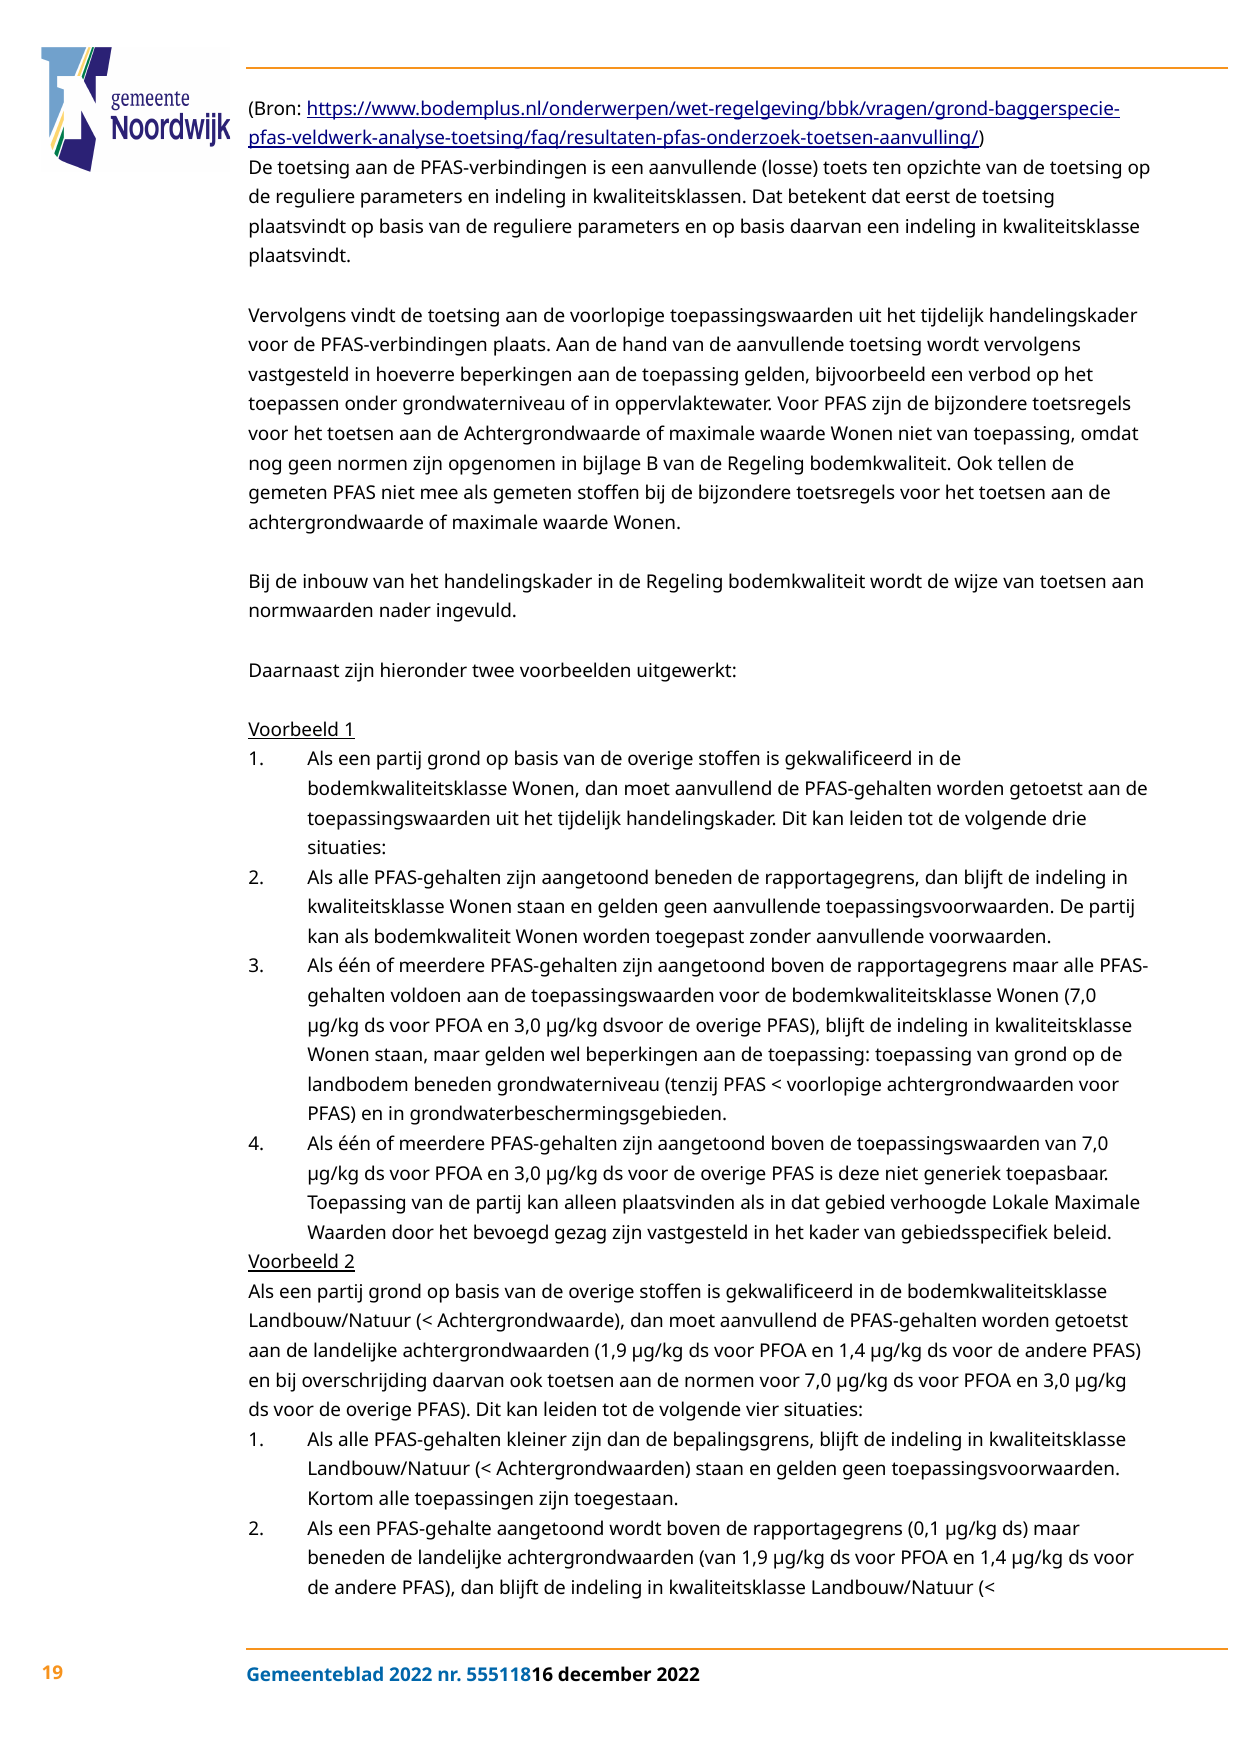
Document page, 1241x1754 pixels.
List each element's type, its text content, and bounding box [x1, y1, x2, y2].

text Als een partij grond op basis van de overige stoffen is gekwalificeerd in de bodemkwaliteitsklasse Landbouw/Natuur (< Achtergrondwaarde), dan moet aanvullend de PFAS-gehalten worden getoetst aan de landelijke achtergrondwaarden (1,9 µg/kg ds voor PFOA en 1,4 µg/kg ds voor de andere PFAS) en bij overschrijding daarvan ook toetsen aan de normen voor 7,0 µg/kg ds voor PFOA en 3,0 µg/kg ds voor de overige PFAS). Dit kan leiden tot de volgende vier situaties: [248, 1278, 1152, 1422]
list Als alle PFAS-gehalten zijn aangetoond beneden de rapportagegrens, dan blijft de indeling in kwaliteitsklasse Wonen staan en gelden geen aanvullende toepassingsvoorwaarden. De partij kan als bodemkwaliteit Wonen worden toegepast zonder aanvullende voorwaarden. [248, 864, 1152, 949]
list Als een partij grond op basis van de overige stoffen is gekwalificeerd in de bodemkwaliteitsklasse Wonen, dan moet aanvullend de PFAS-gehalten worden getoetst aan de toepassingswaarden uit het tijdelijk handelingskader. Dit kan leiden tot de volgende drie situaties: [248, 746, 1152, 860]
list Als alle PFAS-gehalten kleiner zijn dan de bepalingsgrens, blijft de indeling in kwaliteitsklasse Landbouw/Natuur (< Achtergrondwaarden) staan en gelden geen toepassingsvoorwaarden. Kortom alle toepassingen zijn toegestaan. [248, 1426, 1152, 1511]
text Voorbeeld 1 [248, 716, 1152, 742]
list Als een PFAS-gehalte aangetoond wordt boven de rapportagegrens (0,1 µg/kg ds) maar beneden de landelijke achtergrondwaarden (van 1,9 µg/kg ds voor PFOA en 1,4 µg/kg ds voor de andere PFAS), dan blijft de indeling in kwaliteitsklasse Landbouw/Natuur (< [248, 1515, 1152, 1600]
list Als één of meerdere PFAS-gehalten zijn aangetoond boven de rapportagegrens maar alle PFAS-gehalten voldoen aan de toepassingswaarden voor de bodemkwaliteitsklasse Wonen (7,0 µg/kg ds voor PFOA en 3,0 µg/kg dsvoor de overige PFAS), blijft de indeling in kwaliteitsklasse Wonen staan, maar gelden wel beperkingen aan de toepassing: toepassing van grond op de landbodem beneden grondwaterniveau (tenzij PFAS < voorlopige achtergrondwaarden voor PFAS) en in grondwaterbeschermingsgebieden. [248, 953, 1152, 1126]
picture [41, 47, 231, 172]
text Bij de inbouw van het handelingskader in de Regeling bodemkwaliteit wordt de wijze van toetsen aan normwaarden nader ingevuld. [248, 568, 1152, 623]
list Als één of meerdere PFAS-gehalten zijn aangetoond boven de toepassingswaarden van 7,0 µg/kg ds voor PFOA en 3,0 µg/kg ds voor de overige PFAS is deze niet generiek toepasbaar. Toepassing van de partij kan alleen plaatsvinden als in dat gebied verhoogde Lokale Maximale Waarden door het bevoegd gezag zijn vastgesteld in het kader van gebiedsspecifiek beleid. [248, 1130, 1152, 1245]
text De toetsing aan de PFAS-verbindingen is een aanvullende (losse) toets ten opzichte van de toetsing op de reguliere parameters en indeling in kwaliteitsklassen. Dat betekent dat eerst de toetsing plaatsvindt op basis van de reguliere parameters en op basis daarvan een indeling in kwaliteitsklasse plaatsvindt. [248, 154, 1152, 268]
text Daarnaast zijn hieronder twee voorbeelden uitgewerkt: [248, 657, 1152, 683]
text (Bron: https://www.bodemplus.nl/onderwerpen/wet-regelgeving/bbk/vragen/grond-baggerspecie-pfas-veldwerk-analyse-toetsing/faq/resultaten-pfas-onderzoek-toetsen-aanvulling/) [248, 95, 1152, 150]
text Voorbeeld 2 [248, 1248, 1152, 1274]
text Vervolgens vindt de toetsing aan de voorlopige toepassingswaarden uit het tijdelijk handelingskader voor de PFAS-verbindingen plaats. Aan de hand van de aanvullende toetsing wordt vervolgens vastgesteld in hoeverre beperkingen aan de toepassing gelden, bijvoorbeeld een verbod op het toepassen onder grondwaterniveau of in oppervlaktewater. Voor PFAS zijn de bijzondere toetsregels voor het toetsen aan de Achtergrondwaarde of maximale waarde Wonen niet van toepassing, omdat nog geen normen zijn opgenomen in bijlage B van de Regeling bodemkwaliteit. Ook tellen de gemeten PFAS niet mee als gemeten stoffen bij de bijzondere toetsregels voor het toetsen aan de achtergrondwaarde of maximale waarde Wonen. [248, 302, 1152, 535]
